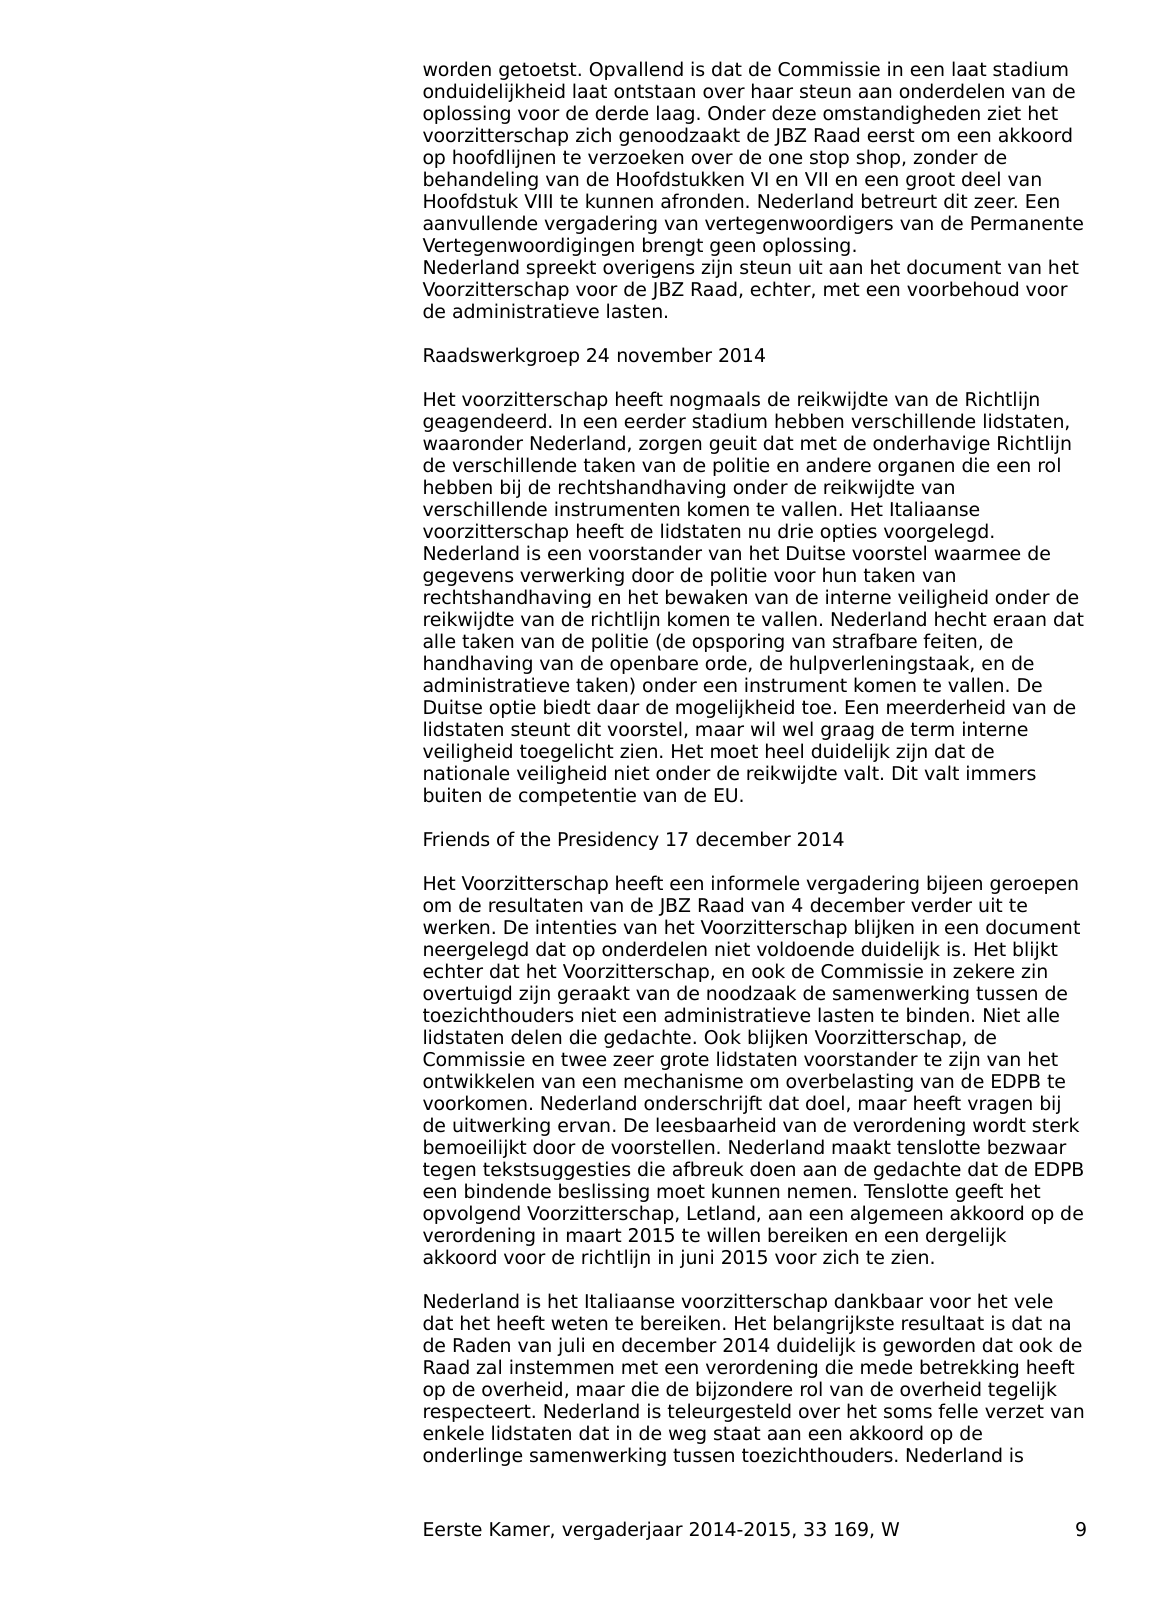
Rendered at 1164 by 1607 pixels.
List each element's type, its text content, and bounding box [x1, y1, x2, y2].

subtitle Raadswerkgroep 24 november 2014 [422, 345, 1087, 367]
text Nederland spreekt overigens zijn steun uit aan het document van het Voorzitterschap voor de JBZ Raad, echter, met een voorbehoud voor de administratieve lasten. [422, 257, 1087, 323]
text Het voorzitterschap heeft nogmaals de reikwijdte van de Richtlijn geagendeerd. In een eerder stadium hebben verschillende lidstaten, waaronder Nederland, zorgen geuit dat met de onderhavige Richtlijn de verschillende taken van de politie en andere organen die een rol hebben bij de rechtshandhaving onder de reikwijdte van verschillende instrumenten komen te vallen. Het Italiaanse voorzitterschap heeft de lidstaten nu drie opties voorgelegd. Nederland is een voorstander van het Duitse voorstel waarmee de gegevens verwerking door de politie voor hun taken van rechtshandhaving en het bewaken van de interne veiligheid onder de reikwijdte van de richtlijn komen te vallen. Nederland hecht eraan dat alle taken van de politie (de opsporing van strafbare feiten, de handhaving van de openbare orde, de hulpverleningstaak, en de administratieve taken) onder een instrument komen te vallen. De Duitse optie biedt daar de mogelijkheid toe. Een meerderheid van de lidstaten steunt dit voorstel, maar wil wel graag de term interne veiligheid toegelicht zien. Het moet heel duidelijk zijn dat de nationale veiligheid niet onder de reikwijdte valt. Dit valt immers buiten de competentie van de EU. [422, 389, 1087, 807]
subtitle Friends of the Presidency 17 december 2014 [422, 829, 1087, 851]
text worden getoetst. Opvallend is dat de Commissie in een laat stadium onduidelijkheid laat ontstaan over haar steun aan onderdelen van de oplossing voor de derde laag. Onder deze omstandigheden ziet het voorzitterschap zich genoodzaakt de JBZ Raad eerst om een akkoord op hoofdlijnen te verzoeken over de one stop shop, zonder de behandeling van de Hoofdstukken VI en VII en een groot deel van Hoofdstuk VIII te kunnen afronden. Nederland betreurt dit zeer. Een aanvullende vergadering van vertegenwoordigers van de Permanente Vertegenwoordigingen brengt geen oplossing. [422, 59, 1087, 257]
text Het Voorzitterschap heeft een informele vergadering bijeen geroepen om de resultaten van de JBZ Raad van 4 december verder uit te werken. De intenties van het Voorzitterschap blijken in een document neergelegd dat op onderdelen niet voldoende duidelijk is. Het blijkt echter dat het Voorzitterschap, en ook de Commissie in zekere zin overtuigd zijn geraakt van de noodzaak de samenwerking tussen de toezichthouders niet een administratieve lasten te binden. Niet alle lidstaten delen die gedachte. Ook blijken Voorzitterschap, de Commissie en twee zeer grote lidstaten voorstander te zijn van het ontwikkelen van een mechanisme om overbelasting van de EDPB te voorkomen. Nederland onderschrijft dat doel, maar heeft vragen bij de uitwerking ervan. De leesbaarheid van de verordening wordt sterk bemoeilijkt door de voorstellen. Nederland maakt tenslotte bezwaar tegen tekstsuggesties die afbreuk doen aan de gedachte dat de EDPB een bindende beslissing moet kunnen nemen. Tenslotte geeft het opvolgend Voorzitterschap, Letland, aan een algemeen akkoord op de verordening in maart 2015 te willen bereiken en een dergelijk akkoord voor de richtlijn in juni 2015 voor zich te zien. [422, 873, 1087, 1269]
text Nederland is het Italiaanse voorzitterschap dankbaar voor het vele dat het heeft weten te bereiken. Het belangrijkste resultaat is dat na de Raden van juli en december 2014 duidelijk is geworden dat ook de Raad zal instemmen met een verordening die mede betrekking heeft op de overheid, maar die de bijzondere rol van de overheid tegelijk respecteert. Nederland is teleurgesteld over het soms felle verzet van enkele lidstaten dat in de weg staat aan een akkoord op de onderlinge samenwerking tussen toezichthouders. Nederland is [422, 1291, 1087, 1467]
